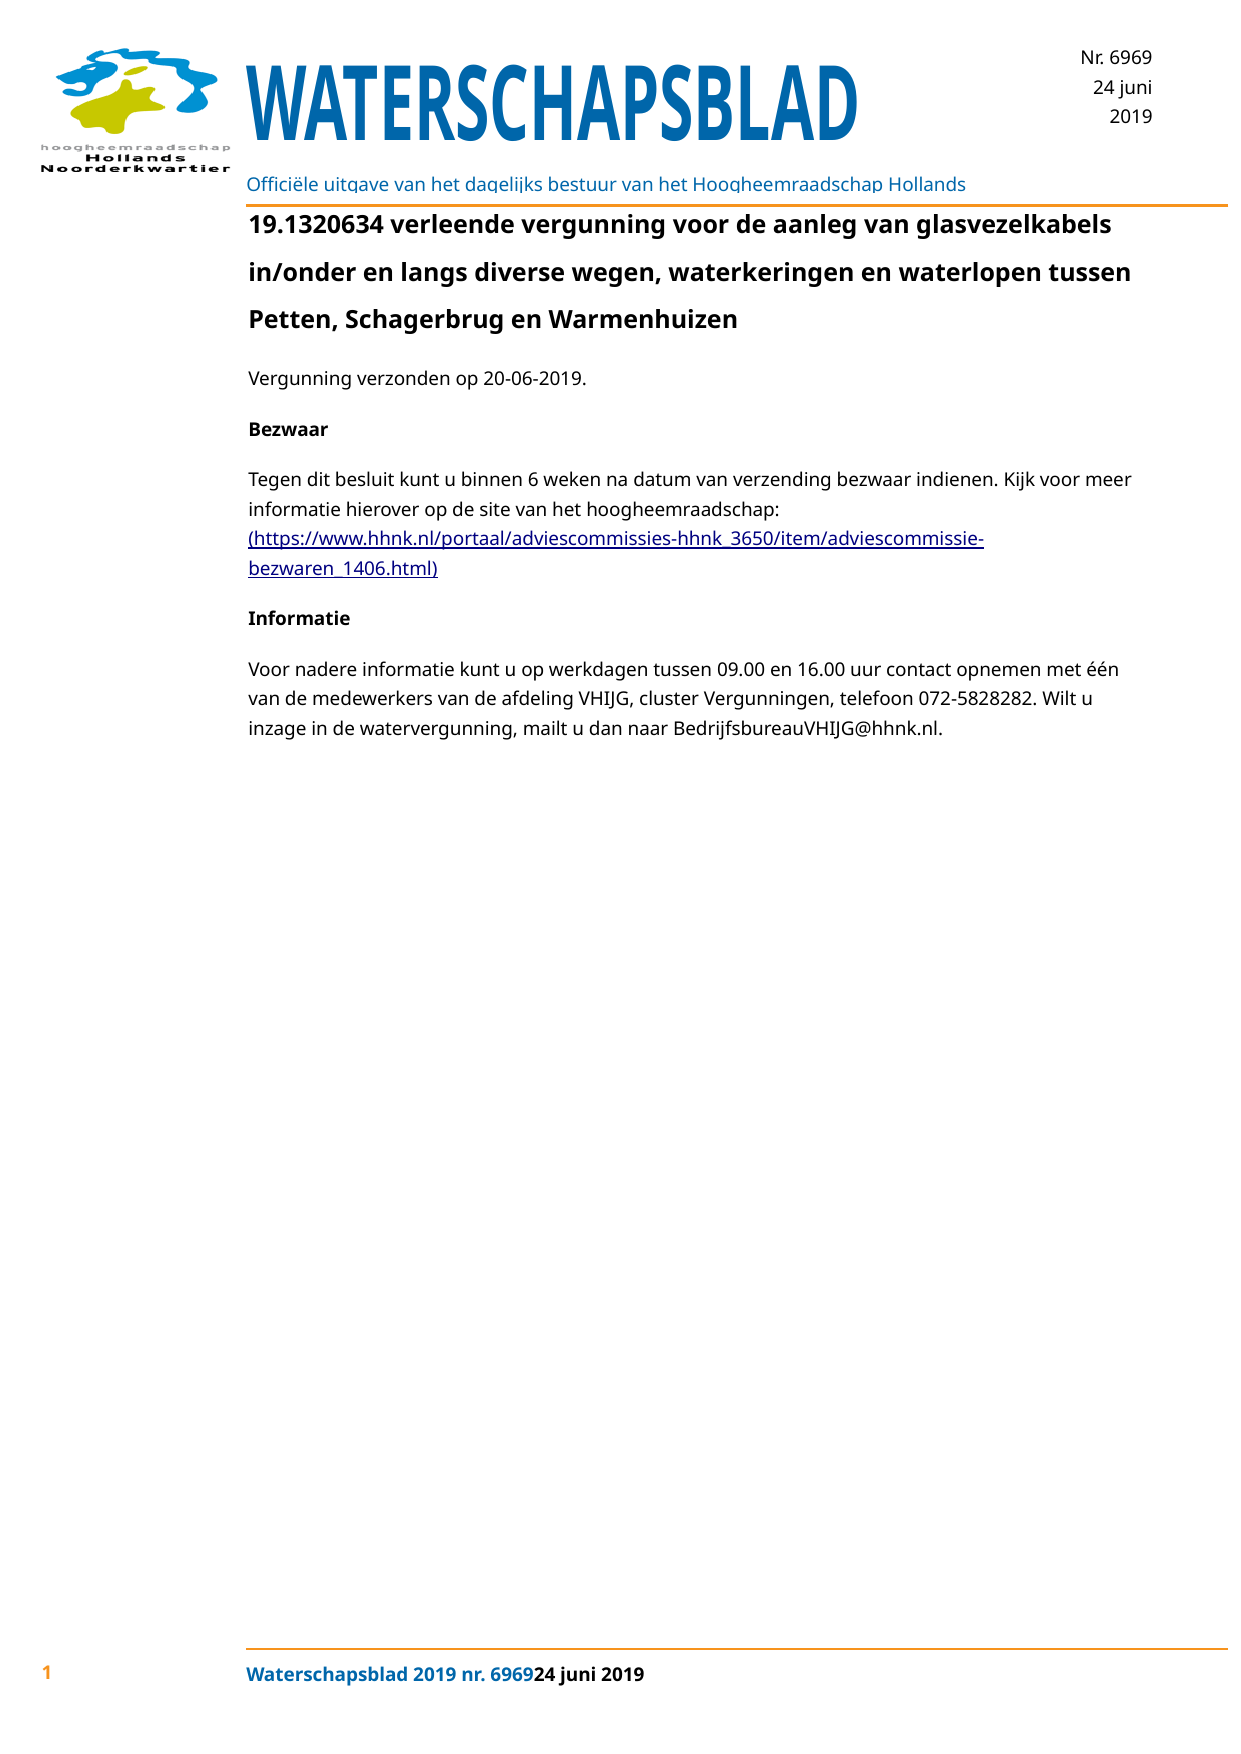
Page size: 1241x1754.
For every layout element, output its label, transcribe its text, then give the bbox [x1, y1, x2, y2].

text Tegen dit besluit kunt u binnen 6 weken na datum van verzending bezwaar indienen. Kijk voor meer informatie hierover op de site van het hoogheemraadschap: (https://www.hhnk.nl/portaal/adviescommissies-hhnk_3650/item/adviescommissie-bezwaren_1406.html) [248, 466, 1152, 581]
text Bezwaar [248, 416, 1152, 442]
text Informatie [248, 606, 1152, 631]
text Vergunning verzonden op 20-06-2019. [248, 366, 1152, 391]
text 19.1320634 verleende vergunning voor de aanleg van glasvezelkabels in/onder en langs diverse wegen, waterkeringen en waterlopen tussen Petten, Schagerbrug en Warmenhuizen [248, 207, 1152, 336]
text Voor nadere informatie kunt u op werkdagen tussen 09.00 en 16.00 uur contact opnemen met één van de medewerkers van de afdeling VHIJG, cluster Vergunningen, telefoon 072-5828282. Wilt u inzage in de watervergunning, mailt u dan naar BedrijfsbureauVHIJG@hhnk.nl. [248, 656, 1152, 741]
picture [41, 47, 231, 172]
